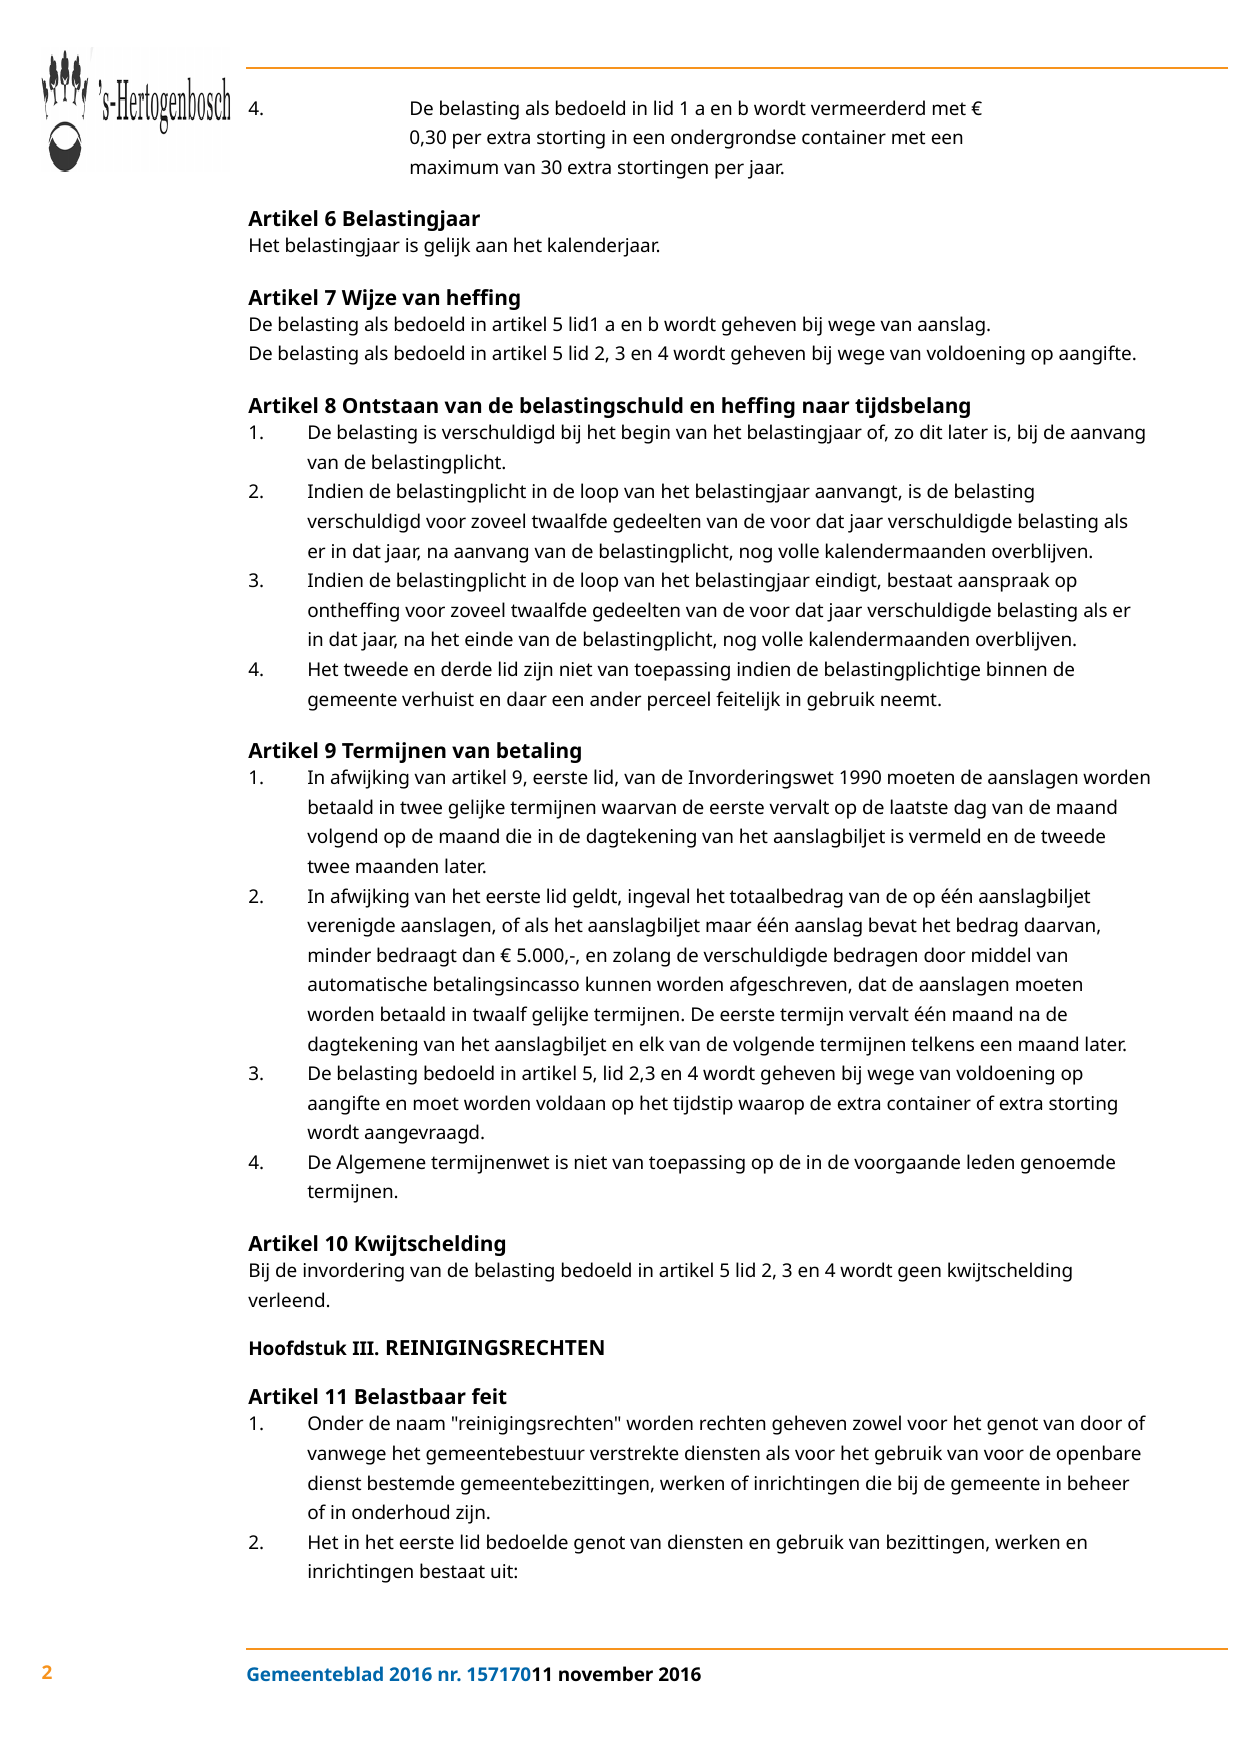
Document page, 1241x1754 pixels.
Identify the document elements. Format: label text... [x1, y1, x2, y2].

list Indien de belastingplicht in de loop van het belastingjaar eindigt, bestaat aanspraak op ontheffing voor zoveel twaalfde gedeelten van de voor dat jaar verschuldigde belasting als er in dat jaar, na het einde van de belastingplicht, nog volle kalendermaanden overblijven. [248, 567, 1152, 652]
list In afwijking van artikel 9, eerste lid, van de Invorderingswet 1990 moeten de aanslagen worden betaald in twee gelijke termijnen waarvan de eerste vervalt op de laatste dag van de maand volgend op de maand die in de dagtekening van het aanslagbiljet is vermeld en de tweede twee maanden later. [248, 764, 1152, 879]
text Artikel 9 Termijnen van betaling [248, 736, 1152, 764]
text Artikel 8 Ontstaan van de belastingschuld en heffing naar tijdsbelang [248, 391, 1152, 419]
list Indien de belastingplicht in de loop van het belastingjaar aanvangt, is de belasting verschuldigd voor zoveel twaalfde gedeelten van de voor dat jaar verschuldigde belasting als er in dat jaar, na aanvang van de belastingplicht, nog volle kalendermaanden overblijven. [248, 479, 1152, 563]
list Onder de naam "reinigingsrechten" worden rechten geheven zowel voor het genot van door of vanwege het gemeentebestuur verstrekte diensten als voor het gebruik van voor de openbare dienst bestemde gemeentebezittingen, werken of inrichtingen die bij de gemeente in beheer of in onderhoud zijn. [248, 1411, 1152, 1525]
text Het belastingjaar is gelijk aan het kalenderjaar. [248, 232, 1152, 258]
picture [41, 47, 231, 172]
table_cell De belasting als bedoeld in lid 1 a en b wordt vermeerderd met € 0,30 per extra storting in een ondergrondse container met een maximum van 30 extra stortingen per jaar. [409, 95, 991, 180]
text De belasting als bedoeld in artikel 5 lid1 a en b wordt geheven bij wege van aanslag. [248, 311, 1152, 337]
list De Algemene termijnenwet is niet van toepassing op de in de voorgaande leden genoemde termijnen. [248, 1149, 1152, 1204]
text Artikel 11 Belastbaar feit [248, 1382, 1152, 1411]
text De belasting als bedoeld in artikel 5 lid 2, 3 en 4 wordt geheven bij wege van voldoening op aangifte. [248, 341, 1152, 366]
table_cell [991, 95, 1152, 180]
list De belasting is verschuldigd bij het begin van het belastingjaar of, zo dit later is, bij de aanvang van de belastingplicht. [248, 419, 1152, 475]
list De belasting bedoeld in artikel 5, lid 2,3 en 4 wordt geheven bij wege van voldoening op aangifte en moet worden voldaan op het tijdstip waarop de extra container of extra storting wordt aangevraagd. [248, 1060, 1152, 1145]
list In afwijking van het eerste lid geldt, ingeval het totaalbedrag van de op één aanslagbiljet verenigde aanslagen, of als het aanslagbiljet maar één aanslag bevat het bedrag daarvan, minder bedraagt dan € 5.000,-, en zolang de verschuldigde bedragen door middel van automatische betalingsincasso kunnen worden afgeschreven, dat de aanslagen moeten worden betaald in twaalf gelijke termijnen. De eerste termijn vervalt één maand na de dagtekening van het aanslagbiljet en elk van de volgende termijnen telkens een maand later. [248, 883, 1152, 1057]
table_cell 4. [248, 95, 409, 180]
list Het in het eerste lid bedoelde genot van diensten en gebruik van bezittingen, werken en inrichtingen bestaat uit: [248, 1529, 1152, 1584]
text Artikel 7 Wijze van heffing [248, 283, 1152, 311]
text Hoofdstuk III. REINIGINGSRECHTEN [248, 1333, 1152, 1361]
text Artikel 6 Belastingjaar [248, 204, 1152, 232]
list Het tweede en derde lid zijn niet van toepassing indien de belastingplichtige binnen de gemeente verhuist en daar een ander perceel feitelijk in gebruik neemt. [248, 656, 1152, 711]
text Bij de invordering van de belasting bedoeld in artikel 5 lid 2, 3 en 4 wordt geen kwijtschelding verleend. [248, 1258, 1152, 1313]
text Artikel 10 Kwijtschelding [248, 1229, 1152, 1258]
